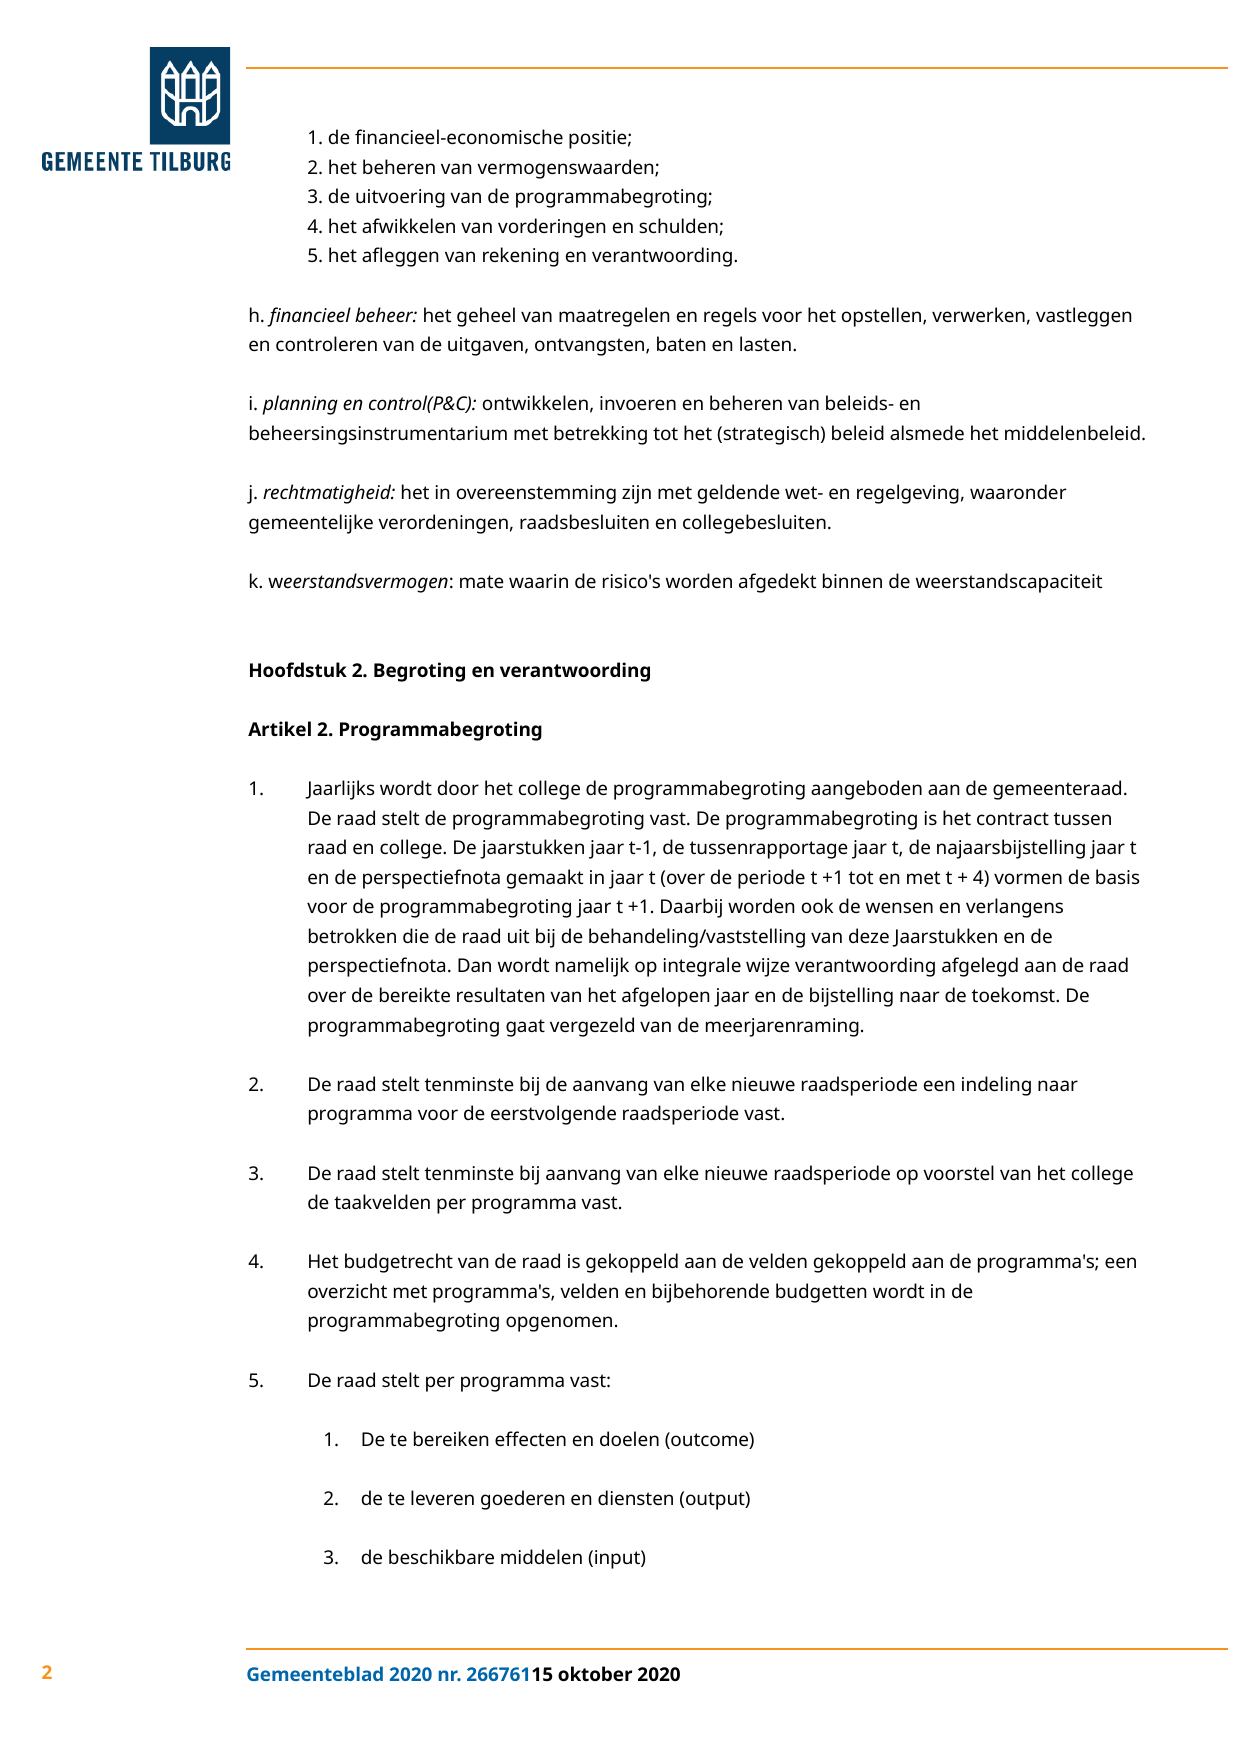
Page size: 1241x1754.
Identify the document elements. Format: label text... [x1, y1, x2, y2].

list 3. de uitvoering van de programmabegroting; [248, 183, 1152, 209]
text Hoofdstuk 2. Begroting en verantwoording [248, 657, 1152, 683]
picture [41, 47, 231, 172]
list de te leveren goederen en diensten (output) [323, 1485, 1152, 1511]
list de beschikbare middelen (input) [323, 1544, 1152, 1570]
list 1. de financieel-economische positie; [248, 124, 1152, 150]
list 2. het beheren van vermogenswaarden; [248, 154, 1152, 180]
text i. planning en control(P&C): ontwikkelen, invoeren en beheren van beleids- en beheersingsinstrumentarium met betrekking tot het (strategisch) beleid alsmede het middelenbeleid. [248, 391, 1152, 446]
list De te bereiken effecten en doelen (outcome) [323, 1426, 1152, 1452]
list De raad stelt tenminste bij aanvang van elke nieuwe raadsperiode op voorstel van het college de taakvelden per programma vast. [248, 1160, 1152, 1215]
list De raad stelt tenminste bij de aanvang van elke nieuwe raadsperiode een indeling naar programma voor de eerstvolgende raadsperiode vast. [248, 1071, 1152, 1126]
list Jaarlijks wordt door het college de programmabegroting aangeboden aan de gemeenteraad. De raad stelt de programmabegroting vast. De programmabegroting is het contract tussen raad en college. De jaarstukken jaar t-1, de tussenrapportage jaar t, de najaarsbijstelling jaar t en de perspectiefnota gemaakt in jaar t (over de periode t +1 tot en met t + 4) vormen de basis voor de programmabegroting jaar t +1. Daarbij worden ook de wensen en verlangens betrokken die de raad uit bij de behandeling/vaststelling van deze Jaarstukken en de perspectiefnota. Dan wordt namelijk op integrale wijze verantwoording afgelegd aan de raad over de bereikte resultaten van het afgelopen jaar en de bijstelling naar de toekomst. De programmabegroting gaat vergezeld van de meerjarenraming. [248, 775, 1152, 1038]
text k. weerstandsvermogen: mate waarin de risico's worden afgedekt binnen de weerstandscapaciteit [248, 568, 1152, 594]
text j. rechtmatigheid: het in overeenstemming zijn met geldende wet- en regelgeving, waaronder gemeentelijke verordeningen, raadsbesluiten en collegebesluiten. [248, 479, 1152, 535]
list 5. het afleggen van rekening en verantwoording. [248, 243, 1152, 268]
list De raad stelt per programma vast: [248, 1367, 1152, 1393]
text h. financieel beheer: het geheel van maatregelen en regels voor het opstellen, verwerken, vastleggen en controleren van de uitgaven, ontvangsten, baten en lasten. [248, 302, 1152, 357]
text Artikel 2. Programmabegroting [248, 716, 1152, 742]
list 4. het afwikkelen van vorderingen en schulden; [248, 213, 1152, 239]
list Het budgetrecht van de raad is gekoppeld aan de velden gekoppeld aan de programma's; een overzicht met programma's, velden en bijbehorende budgetten wordt in de programmabegroting opgenomen. [248, 1248, 1152, 1333]
